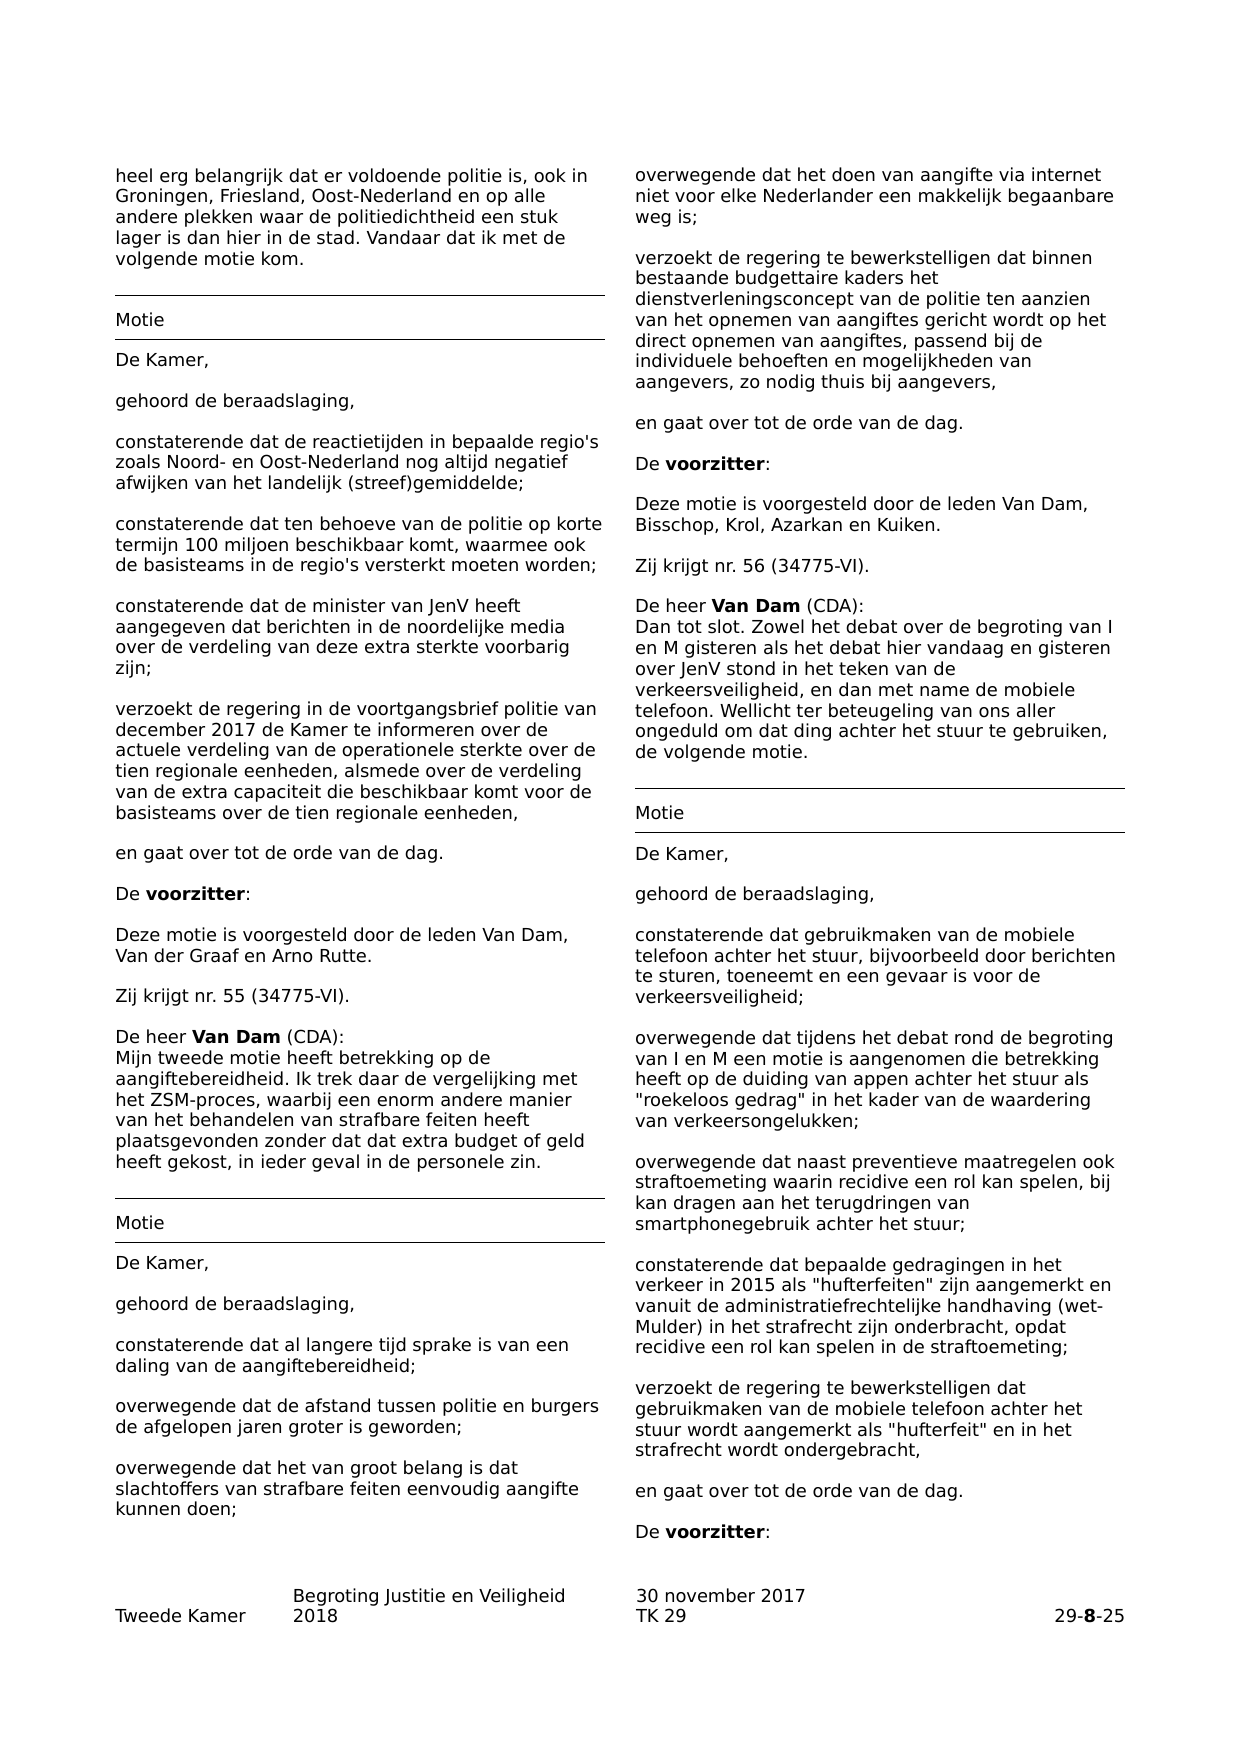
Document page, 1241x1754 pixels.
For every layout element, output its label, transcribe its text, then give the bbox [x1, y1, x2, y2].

text verzoekt de regering in de voortgangsbrief politie van december 2017 de Kamer te informeren over de actuele verdeling van de operationele sterkte over de tien regionale eenheden, alsmede over de verdeling van de extra capaciteit die beschikbaar komt voor de basisteams over de tien regionale eenheden, [115, 699, 605, 823]
text gehoord de beraadslaging, [115, 391, 605, 412]
text en gaat over tot de orde van de dag. [635, 1481, 1125, 1502]
text Zij krijgt nr. 56 (34775-VI). [635, 556, 1125, 576]
text Zij krijgt nr. 55 (34775-VI). [115, 986, 605, 1007]
text constaterende dat gebruikmaken van de mobiele telefoon achter het stuur, bijvoorbeeld door berichten te sturen, toeneemt en een gevaar is voor de verkeersveiligheid; [635, 925, 1125, 1008]
text overwegende dat het van groot belang is dat slachtoffers van strafbare feiten eenvoudig aangifte kunnen doen; [115, 1458, 605, 1520]
text overwegende dat het doen van aangifte via internet niet voor elke Nederlander een makkelijk begaanbare weg is; [635, 165, 1125, 227]
text gehoord de beraadslaging, [635, 884, 1125, 905]
text gehoord de beraadslaging, [115, 1294, 605, 1315]
text verzoekt de regering te bewerkstelligen dat gebruikmaken van de mobiele telefoon achter het stuur wordt aangemerkt als "hufterfeit" en in het strafrecht wordt ondergebracht, [635, 1378, 1125, 1461]
text De voorzitter: [635, 1522, 1125, 1542]
text De voorzitter: [635, 453, 1125, 474]
text De Kamer, [115, 1253, 605, 1274]
text constaterende dat de minister van JenV heeft aangegeven dat berichten in de noordelijke media over de verdeling van deze extra sterkte voorbarig zijn; [115, 596, 605, 679]
text en gaat over tot de orde van de dag. [115, 843, 605, 864]
text verzoekt de regering te bewerkstelligen dat binnen bestaande budgettaire kaders het dienstverleningsconcept van de politie ten aanzien van het opnemen van aangiftes gericht wordt op het direct opnemen van aangiftes, passend bij de individuele behoeften en mogelijkheden van aangevers, zo nodig thuis bij aangevers, [635, 247, 1125, 393]
text heel erg belangrijk dat er voldoende politie is, ook in Groningen, Friesland, Oost-Nederland en op alle andere plekken waar de politiedichtheid een stuk lager is dan hier in de stad. Vandaar dat ik met de volgende motie kom. [115, 165, 605, 269]
text Deze motie is voorgesteld door de leden Van Dam, Bisschop, Krol, Azarkan en Kuiken. [635, 494, 1125, 536]
text en gaat over tot de orde van de dag. [635, 413, 1125, 433]
text Dan tot slot. Zowel het debat over de begroting van I en M gisteren als het debat hier vandaag en gisteren over JenV stond in het teken van de verkeersveiligheid, en dan met name de mobiele telefoon. Wellicht ter beteugeling van ons aller ongeduld om dat ding achter het stuur te gebruiken, de volgende motie. [635, 617, 1125, 763]
text constaterende dat al langere tijd sprake is van een daling van de aangiftebereidheid; [115, 1335, 605, 1376]
text overwegende dat de afstand tussen politie en burgers de afgelopen jaren groter is geworden; [115, 1396, 605, 1438]
text Deze motie is voorgesteld door de leden Van Dam, Van der Graaf en Arno Rutte. [115, 925, 605, 966]
text De voorzitter: [115, 884, 605, 905]
text Motie [115, 1212, 605, 1233]
text overwegende dat tijdens het debat rond de begroting van I en M een motie is aangenomen die betrekking heeft op de duiding van appen achter het stuur als "roekeloos gedrag" in het kader van de waardering van verkeersongelukken; [635, 1028, 1125, 1131]
text constaterende dat ten behoeve van de politie op korte termijn 100 miljoen beschikbaar komt, waarmee ook de basisteams in de regio's versterkt moeten worden; [115, 514, 605, 576]
text Motie [635, 803, 1125, 823]
text De heer Van Dam (CDA): [115, 1027, 605, 1048]
text De Kamer, [115, 350, 605, 371]
text overwegende dat naast preventieve maatregelen ook straftoemeting waarin recidive een rol kan spelen, bij kan dragen aan het terugdringen van smartphonegebruik achter het stuur; [635, 1151, 1125, 1234]
text De heer Van Dam (CDA): [635, 596, 1125, 617]
text constaterende dat bepaalde gedragingen in het verkeer in 2015 als "hufterfeiten" zijn aangemerkt en vanuit de administratiefrechtelijke handhaving (wet-Mulder) in het strafrecht zijn onderbracht, opdat recidive een rol kan spelen in de straftoemeting; [635, 1254, 1125, 1358]
text De Kamer, [635, 843, 1125, 864]
text Motie [115, 309, 605, 330]
text constaterende dat de reactietijden in bepaalde regio's zoals Noord- en Oost-Nederland nog altijd negatief afwijken van het landelijk (streef)gemiddelde; [115, 432, 605, 494]
text Mijn tweede motie heeft betrekking op de aangiftebereidheid. Ik trek daar de vergelijking met het ZSM-proces, waarbij een enorm andere manier van het behandelen van strafbare feiten heeft plaatsgevonden zonder dat dat extra budget of geld heeft gekost, in ieder geval in de personele zin. [115, 1048, 605, 1173]
